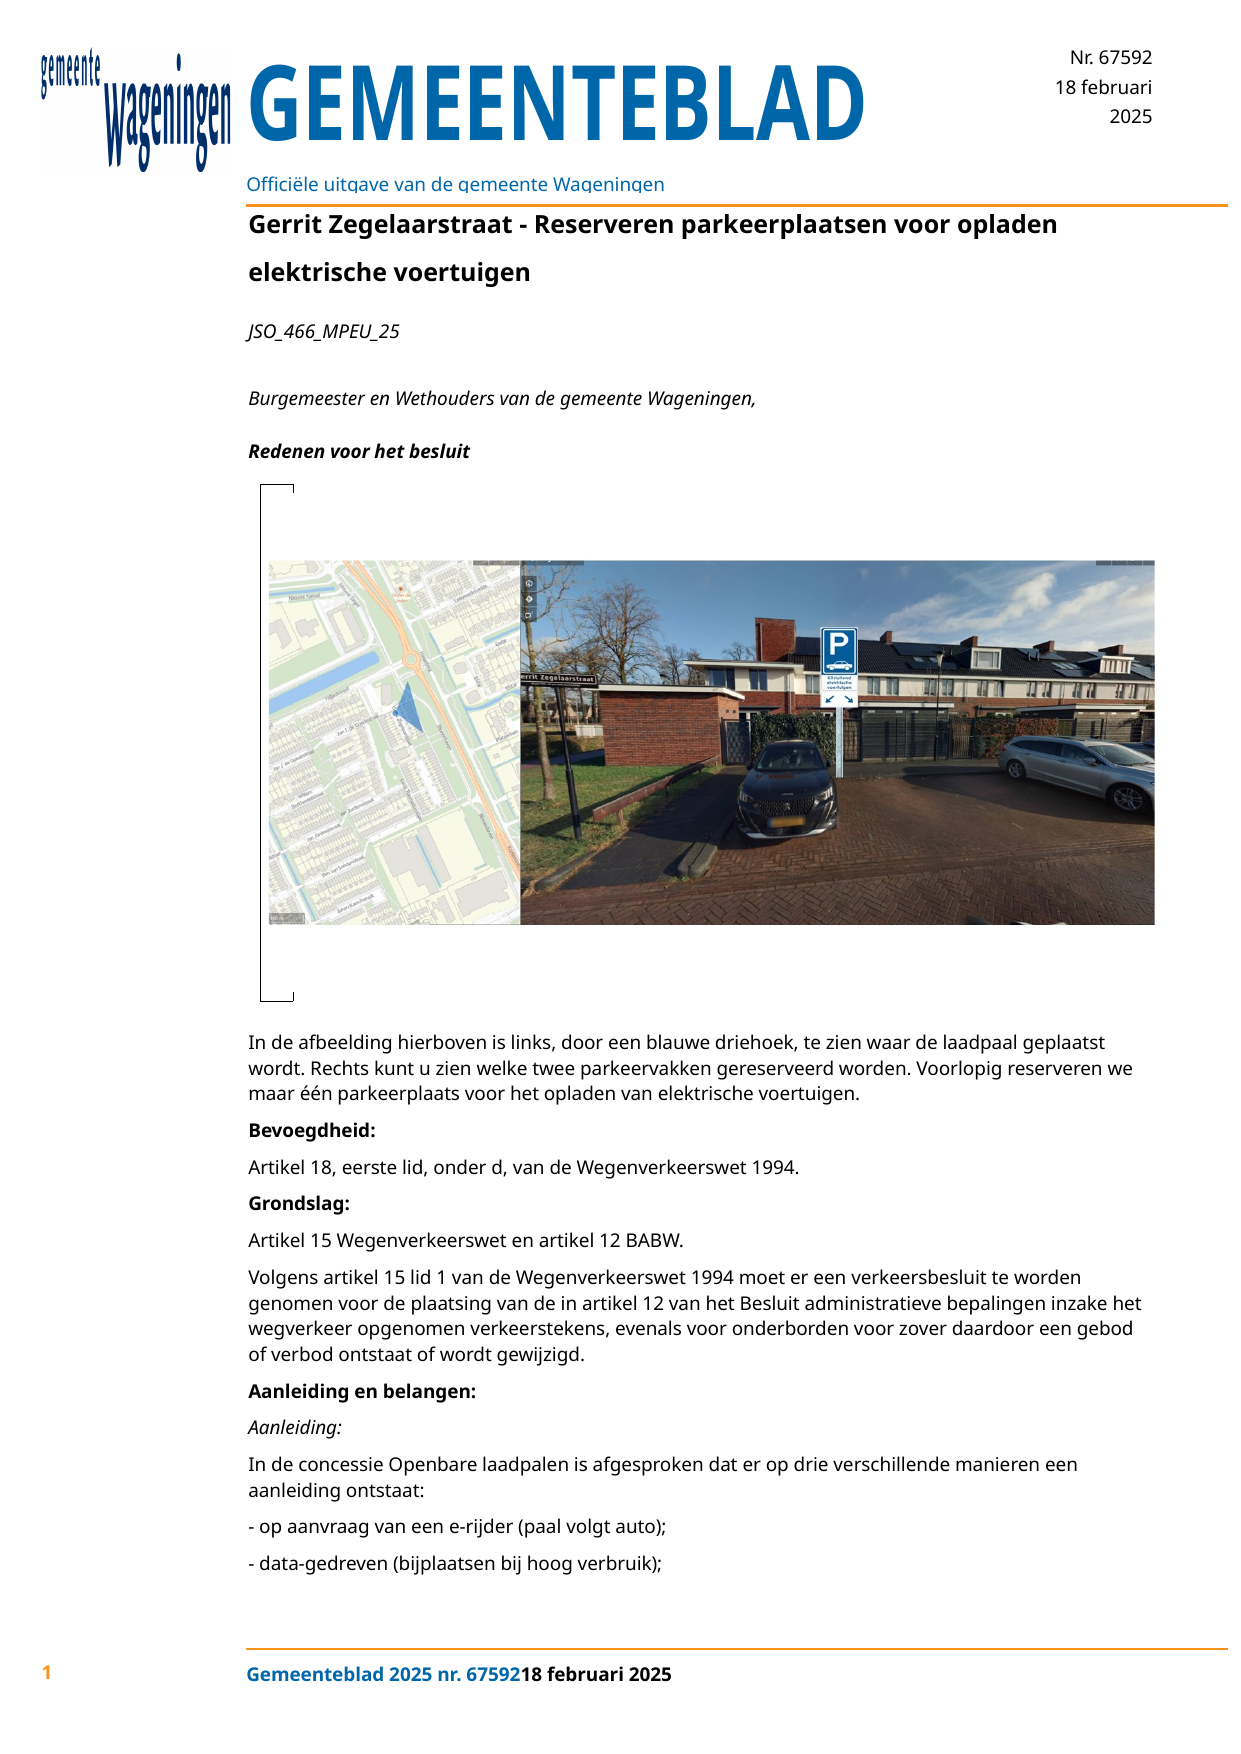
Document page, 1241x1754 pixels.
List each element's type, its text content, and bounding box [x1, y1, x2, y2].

text Aanleiding en belangen: [248, 1378, 1152, 1403]
picture [268, 493, 1155, 992]
text Burgemeester en Wethouders van de gemeente Wageningen, [248, 386, 1152, 411]
text In de afbeelding hierboven is links, door een blauwe driehoek, te zien waar de laadpaal geplaatst wordt. Rechts kunt u zien welke twee parkeervakken gereserveerd worden. Voorlopig reserveren we maar één parkeerplaats voor het opladen van elektrische voertuigen. [248, 1029, 1152, 1106]
text Volgens artikel 15 lid 1 van de Wegenverkeerswet 1994 moet er een verkeersbesluit te worden genomen voor de plaatsing van de in artikel 12 van het Besluit administratieve bepalingen inzake het wegverkeer opgenomen verkeerstekens, evenals voor onderborden voor zover daardoor een gebod of verbod ontstaat of wordt gewijzigd. [248, 1264, 1152, 1367]
picture [41, 47, 231, 172]
text Grondslag: [248, 1191, 1152, 1216]
text Artikel 18, eerste lid, onder d, van de Wegenverkeerswet 1994. [248, 1154, 1152, 1180]
text - op aanvraag van een e-rijder (paal volgt auto); [248, 1513, 1152, 1539]
text JSO_466_MPEU_25 [248, 318, 1152, 344]
text Gerrit Zegelaarstraat - Reserveren parkeerplaatsen voor opladen elektrische voertuigen [248, 207, 1152, 288]
text Aanleiding: [248, 1414, 1152, 1440]
text In de concessie Openbare laadpalen is afgesproken dat er op drie verschillende manieren een aanleiding ontstaat: [248, 1451, 1152, 1503]
text Artikel 15 Wegenverkeerswet en artikel 12 BABW. [248, 1227, 1152, 1253]
text - data-gedreven (bijplaatsen bij hoog verbruik); [248, 1550, 1152, 1576]
text Redenen voor het besluit [248, 438, 1152, 464]
text Bevoegdheid: [248, 1117, 1152, 1143]
